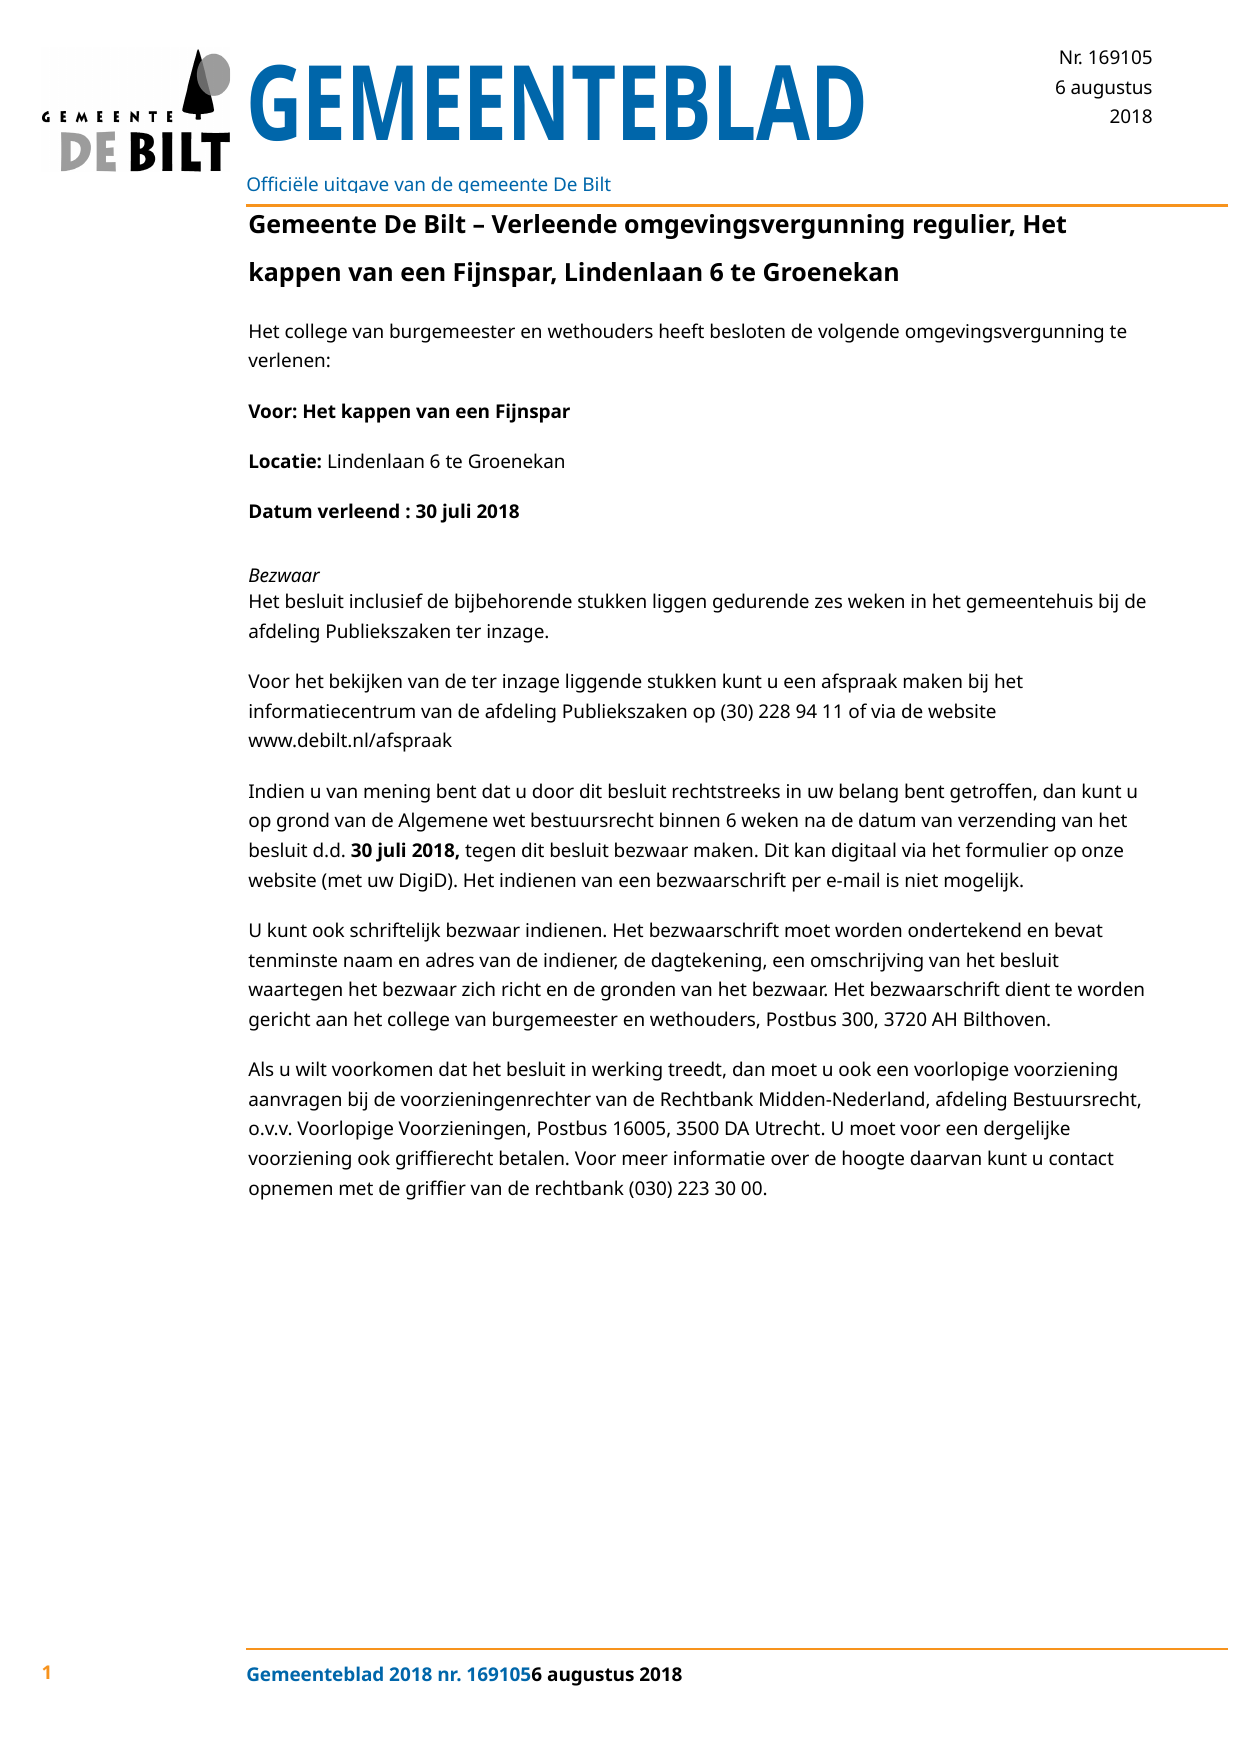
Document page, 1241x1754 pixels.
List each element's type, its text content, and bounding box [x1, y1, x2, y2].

text Het college van burgemeester en wethouders heeft besloten de volgende omgevingsvergunning te verlenen: [248, 318, 1152, 373]
text Voor het bekijken van de ter inzage liggende stukken kunt u een afspraak maken bij het informatiecentrum van de afdeling Publiekszaken op (30) 228 94 11 of via de website www.debilt.nl/afspraak [248, 668, 1152, 753]
text Bezwaar [248, 563, 1152, 588]
picture [41, 47, 231, 172]
text Gemeente De Bilt – Verleende omgevingsvergunning regulier, Het kappen van een Fijnspar, Lindenlaan 6 te Groenekan [248, 207, 1152, 288]
text Indien u van mening bent dat u door dit besluit rechtstreeks in uw belang bent getroffen, dan kunt u op grond van de Algemene wet bestuursrecht binnen 6 weken na de datum van verzending van het besluit d.d. 30 juli 2018, tegen dit besluit bezwaar maken. Dit kan digitaal via het formulier op onze website (met uw DigiD). Het indienen van een bezwaarschrift per e-mail is niet mogelijk. [248, 778, 1152, 892]
text U kunt ook schriftelijk bezwaar indienen. Het bezwaarschrift moet worden ondertekend en bevat tenminste naam en adres van de indiener, de dagtekening, een omschrijving van het besluit waartegen het bezwaar zich richt en de gronden van het bezwaar. Het bezwaarschrift dient te worden gericht aan het college van burgemeester en wethouders, Postbus 300, 3720 AH Bilthoven. [248, 917, 1152, 1032]
text Als u wilt voorkomen dat het besluit in werking treedt, dan moet u ook een voorlopige voorziening aanvragen bij de voorzieningenrechter van de Rechtbank Midden-Nederland, afdeling Bestuursrecht, o.v.v. Voorlopige Voorzieningen, Postbus 16005, 3500 DA Utrecht. U moet voor een dergelijke voorziening ook griffierecht betalen. Voor meer informatie over de hoogte daarvan kunt u contact opnemen met de griffier van de rechtbank (030) 223 30 00. [248, 1056, 1152, 1200]
text Datum verleend : 30 juli 2018 [248, 499, 1152, 524]
text Locatie: Lindenlaan 6 te Groenekan [248, 448, 1152, 474]
text Het besluit inclusief de bijbehorende stukken liggen gedurende zes weken in het gemeentehuis bij de afdeling Publiekszaken ter inzage. [248, 588, 1152, 644]
text Voor: Het kappen van een Fijnspar [248, 398, 1152, 424]
